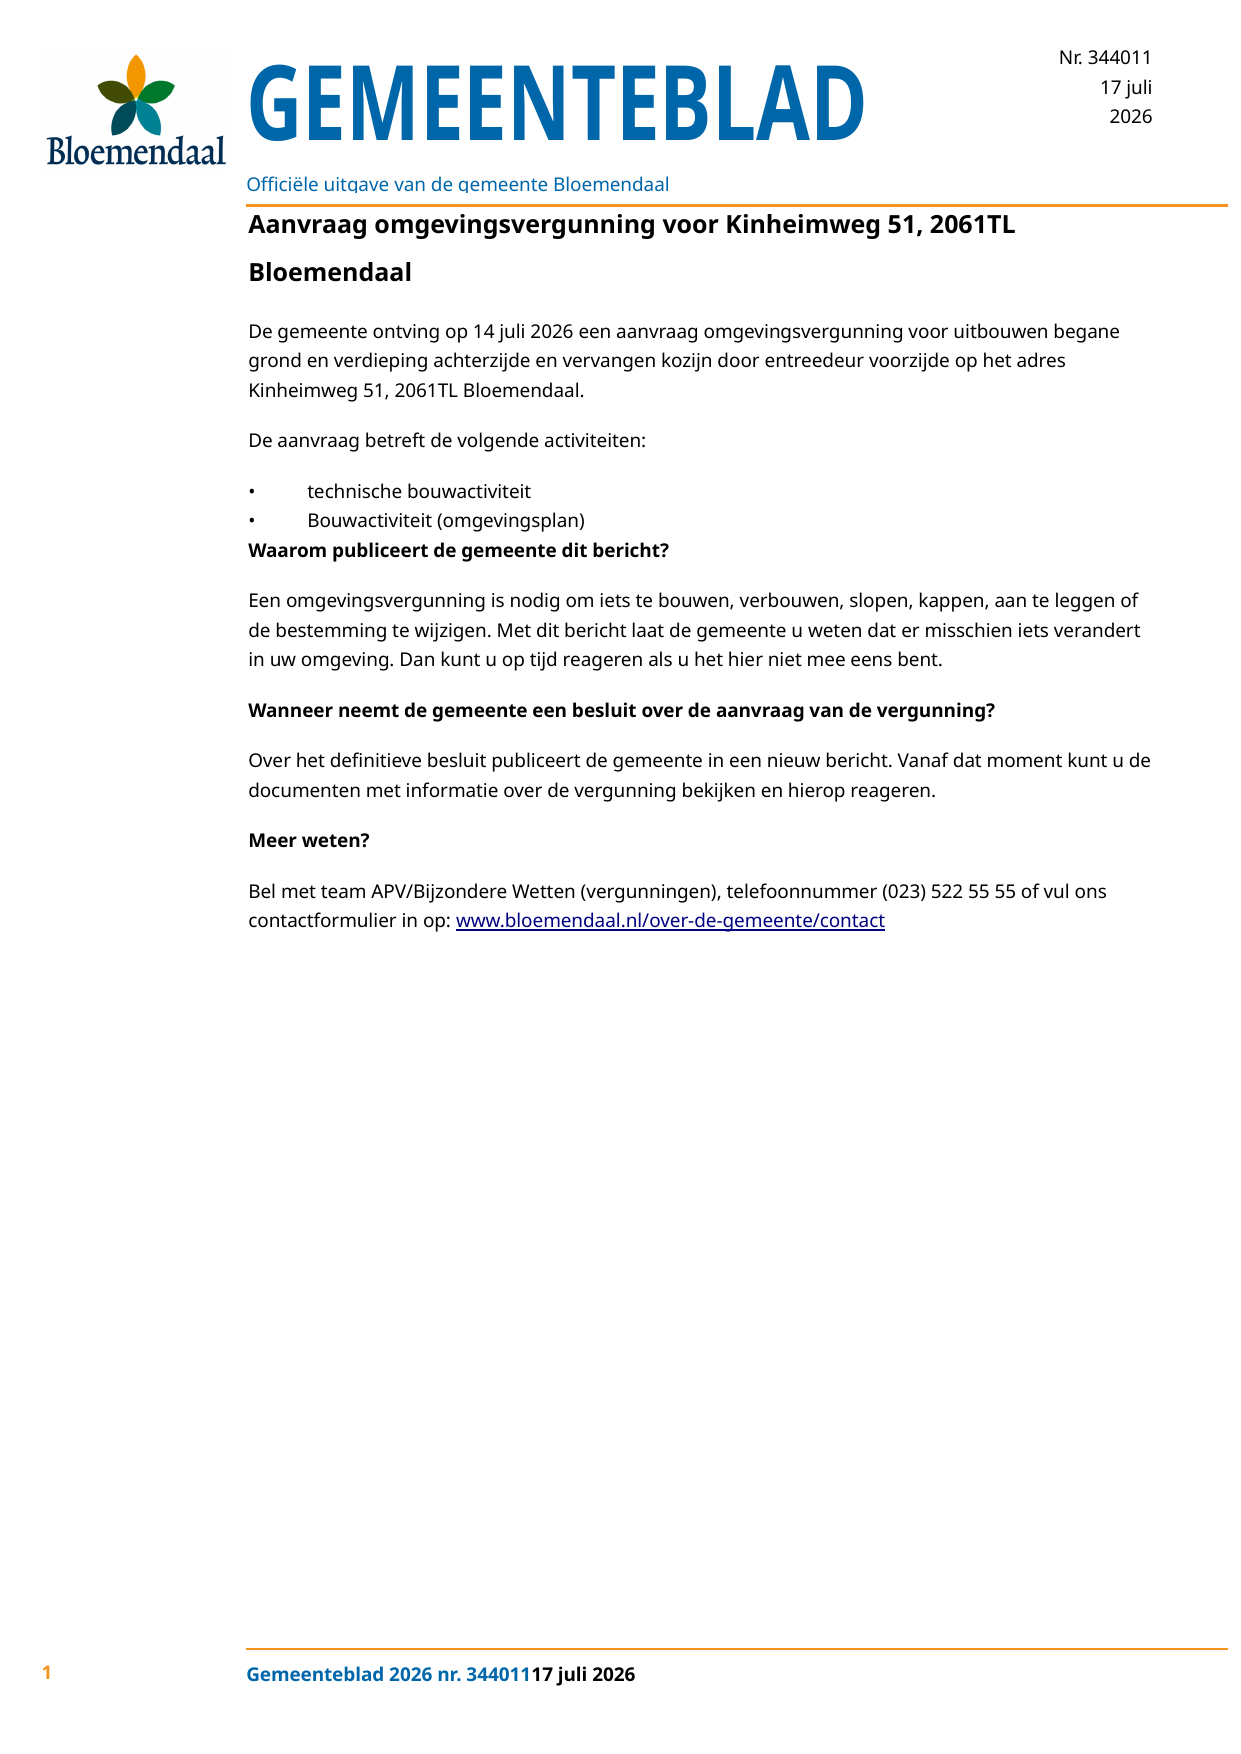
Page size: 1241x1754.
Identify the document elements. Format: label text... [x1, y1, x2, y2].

text De aanvraag betreft de volgende activiteiten: [248, 427, 1152, 453]
text Een omgevingsvergunning is nodig om iets te bouwen, verbouwen, slopen, kappen, aan te leggen of de bestemming te wijzigen. Met dit bericht laat de gemeente u weten dat er misschien iets verandert in uw omgeving. Dan kunt u op tijd reageren als u het hier niet mee eens bent. [248, 587, 1152, 672]
text De gemeente ontving op 14 juli 2026 een aanvraag omgevingsvergunning voor uitbouwen begane grond en verdieping achterzijde en vervangen kozijn door entreedeur voorzijde op het adres Kinheimweg 51, 2061TL Bloemendaal. [248, 318, 1152, 403]
text Wanneer neemt de gemeente een besluit over de aanvraag van de vergunning? [248, 697, 1152, 723]
text Waarom publiceert de gemeente dit bericht? [248, 537, 1152, 563]
list Bouwactiviteit (omgevingsplan) [248, 507, 1152, 533]
text Meer weten? [248, 827, 1152, 853]
text Over het definitieve besluit publiceert de gemeente in een nieuw bericht. Vanaf dat moment kunt u de documenten met informatie over de vergunning bekijken en hierop reageren. [248, 747, 1152, 803]
picture [41, 47, 231, 172]
text Aanvraag omgevingsvergunning voor Kinheimweg 51, 2061TL Bloemendaal [248, 207, 1152, 288]
text Bel met team APV/Bijzondere Wetten (vergunningen), telefoonnummer (023) 522 55 55 of vul ons contactformulier in op: www.bloemendaal.nl/over-de-gemeente/contact [248, 878, 1152, 933]
list technische bouwactiviteit [248, 478, 1152, 504]
